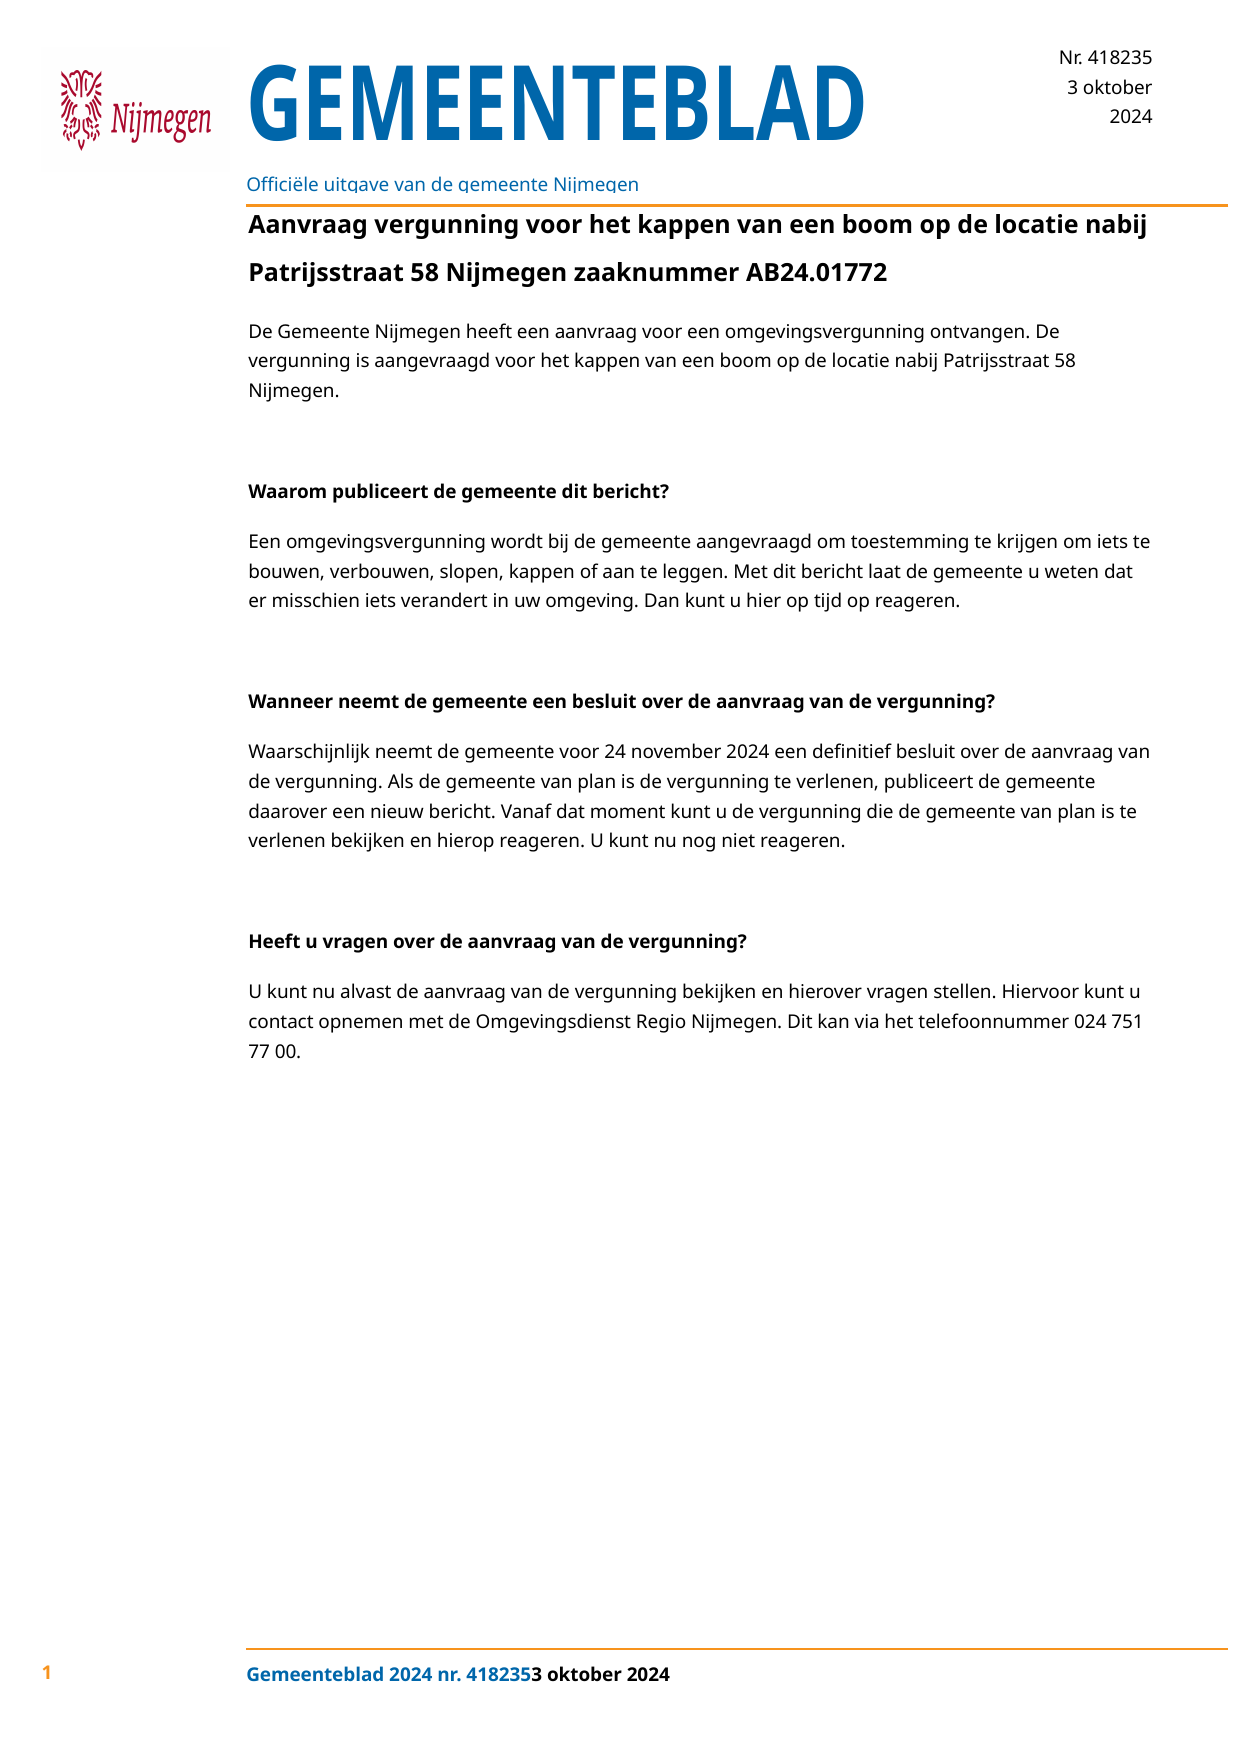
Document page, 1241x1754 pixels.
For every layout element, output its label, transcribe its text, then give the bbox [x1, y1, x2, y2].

text Waarom publiceert de gemeente dit bericht? [248, 478, 1152, 504]
text Waarschijnlijk neemt de gemeente voor 24 november 2024 een definitief besluit over de aanvraag van de vergunning. Als de gemeente van plan is de vergunning te verlenen, publiceert de gemeente daarover een nieuw bericht. Vanaf dat moment kunt u de vergunning die de gemeente van plan is te verlenen bekijken en hierop reageren. U kunt nu nog niet reageren. [248, 739, 1152, 853]
text U kunt nu alvast de aanvraag van de vergunning bekijken en hierover vragen stellen. Hiervoor kunt u contact opnemen met de Omgevingsdienst Regio Nijmegen. Dit kan via het telefoonnummer 024 751 77 00. [248, 979, 1152, 1064]
text Wanneer neemt de gemeente een besluit over de aanvraag van de vergunning? [248, 688, 1152, 714]
text Aanvraag vergunning voor het kappen van een boom op de locatie nabij Patrijsstraat 58 Nijmegen zaaknummer AB24.01772 [248, 207, 1152, 288]
text Een omgevingsvergunning wordt bij de gemeente aangevraagd om toestemming te krijgen om iets te bouwen, verbouwen, slopen, kappen of aan te leggen. Met dit bericht laat de gemeente u weten dat er misschien iets verandert in uw omgeving. Dan kunt u hier op tijd op reageren. [248, 528, 1152, 613]
picture [41, 47, 231, 172]
text Heeft u vragen over de aanvraag van de vergunning? [248, 928, 1152, 954]
text De Gemeente Nijmegen heeft een aanvraag voor een omgevingsvergunning ontvangen. De vergunning is aangevraagd voor het kappen van een boom op de locatie nabij Patrijsstraat 58 Nijmegen. [248, 318, 1152, 403]
